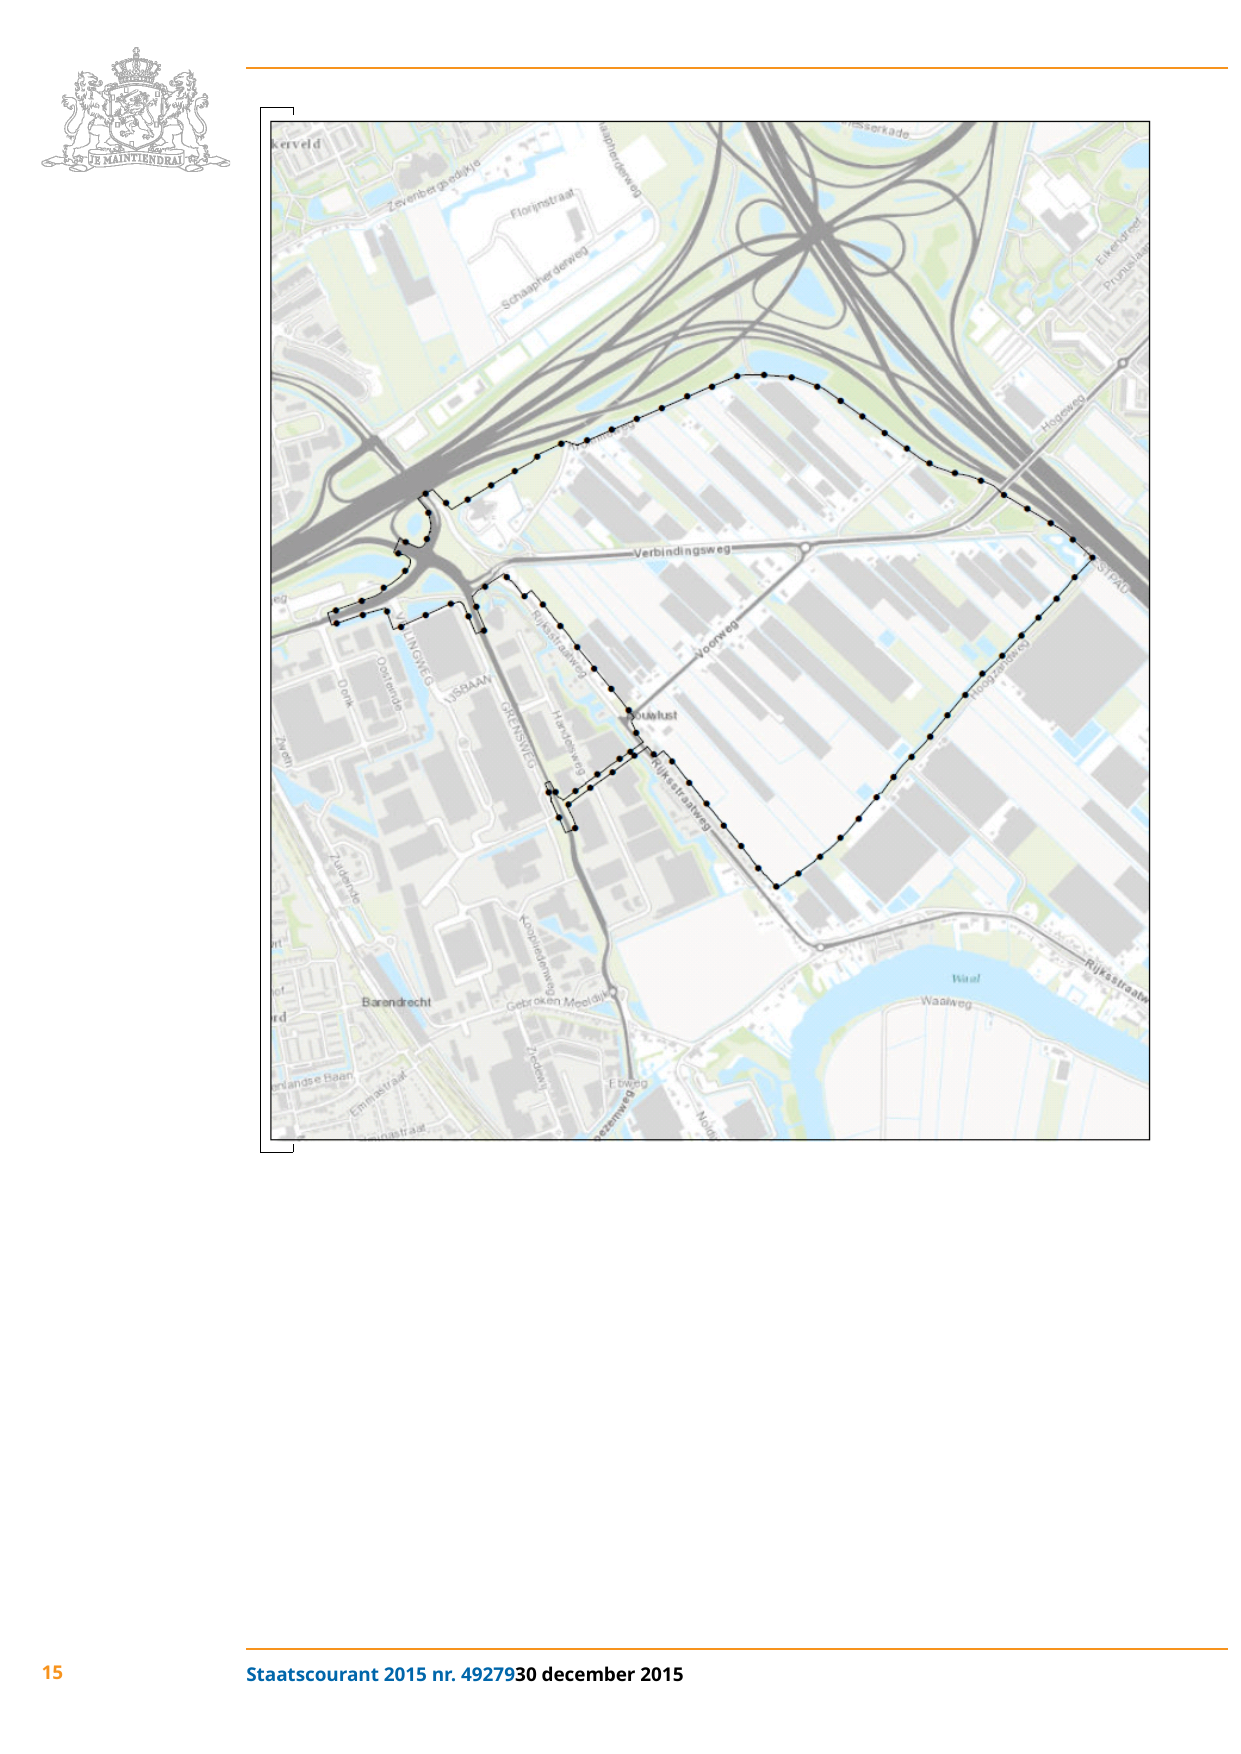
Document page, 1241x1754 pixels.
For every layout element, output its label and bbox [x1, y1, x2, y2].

picture [41, 47, 231, 172]
picture [268, 115, 1155, 1144]
